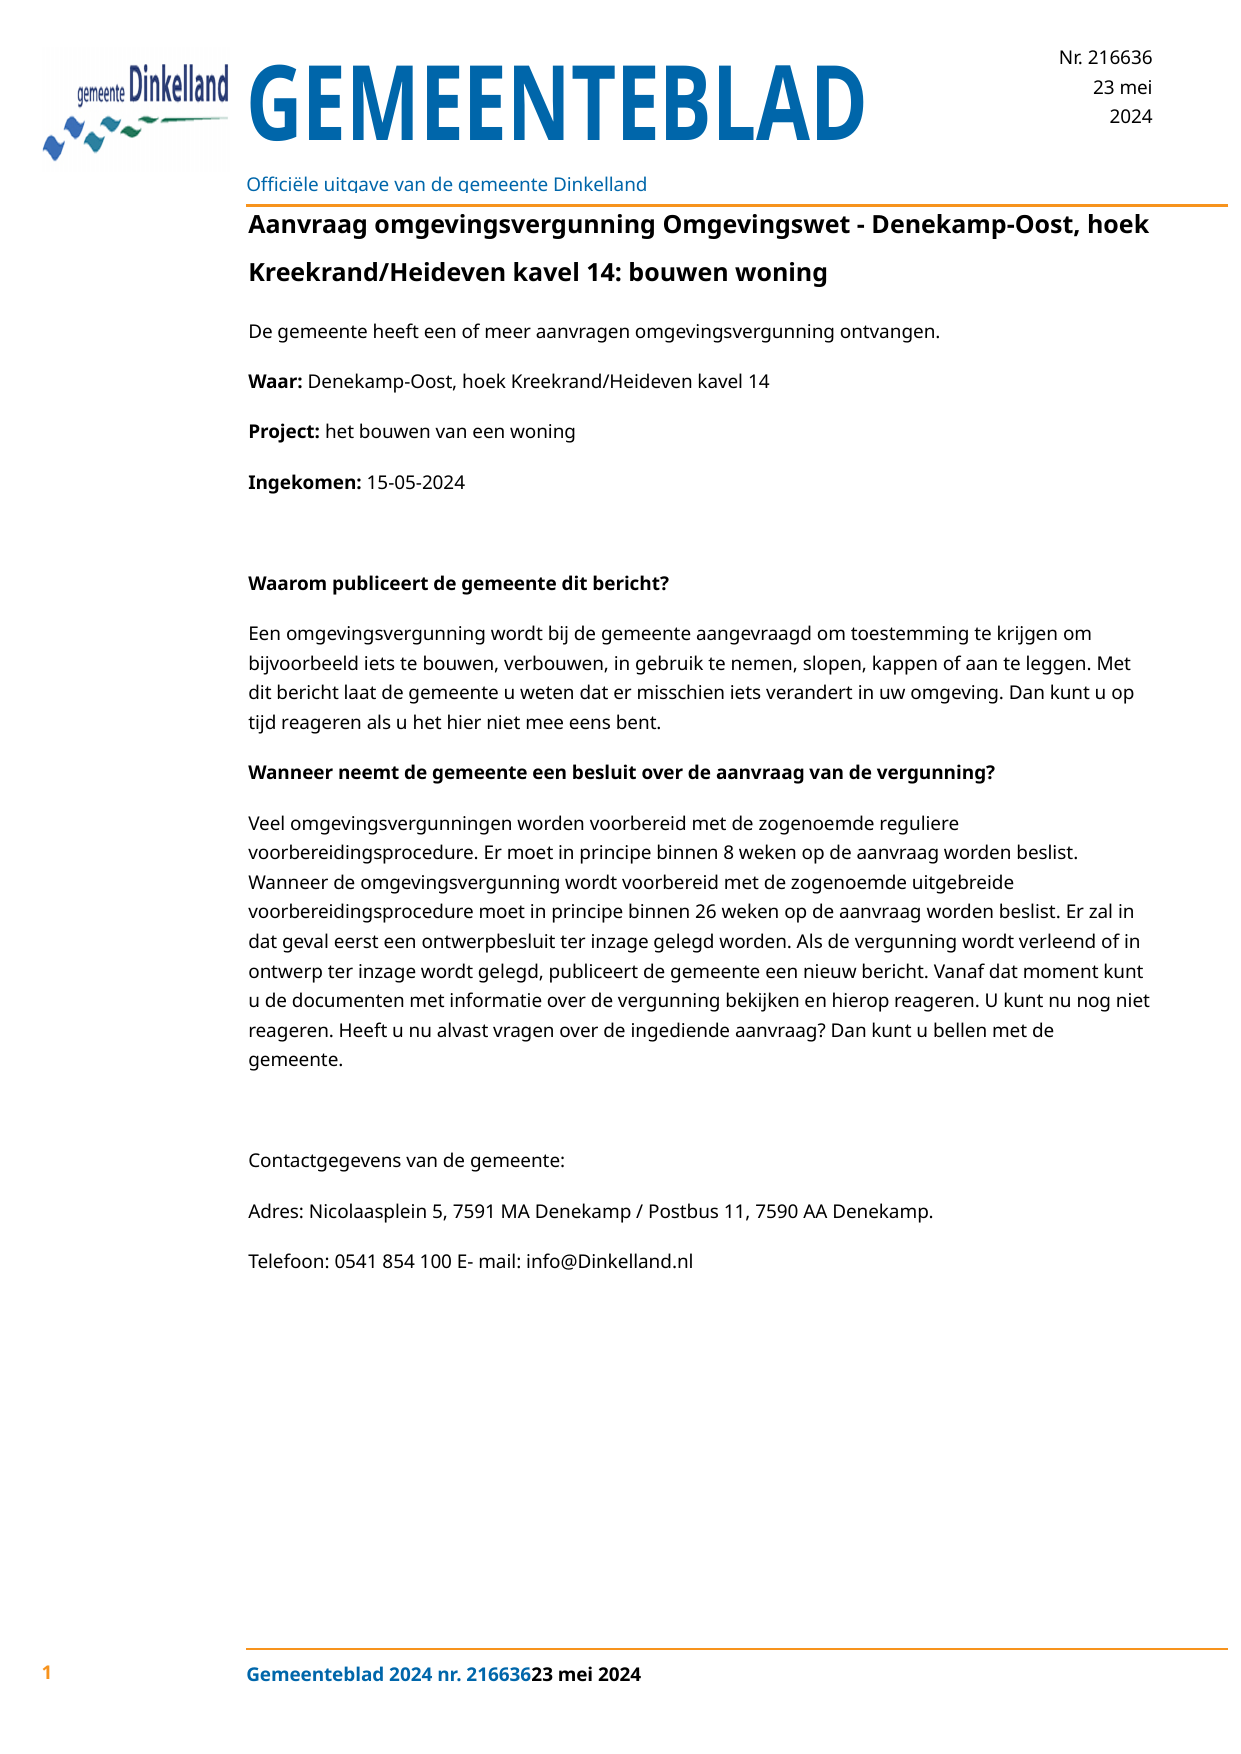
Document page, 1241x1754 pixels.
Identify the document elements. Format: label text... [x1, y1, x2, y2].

text Veel omgevingsvergunningen worden voorbereid met de zogenoemde reguliere voorbereidingsprocedure. Er moet in principe binnen 8 weken op de aanvraag worden beslist. Wanneer de omgevingsvergunning wordt voorbereid met de zogenoemde uitgebreide voorbereidingsprocedure moet in principe binnen 26 weken op de aanvraag worden beslist. Er zal in dat geval eerst een ontwerpbesluit ter inzage gelegd worden. Als de vergunning wordt verleend of in ontwerp ter inzage wordt gelegd, publiceert de gemeente een nieuw bericht. Vanaf dat moment kunt u de documenten met informatie over de vergunning bekijken en hierop reageren. U kunt nu nog niet reageren. Heeft u nu alvast vragen over de ingediende aanvraag? Dan kunt u bellen met de gemeente. [248, 810, 1152, 1072]
text Waar: Denekamp-Oost, hoek Kreekrand/Heideven kavel 14 [248, 368, 1152, 394]
text Een omgevingsvergunning wordt bij de gemeente aangevraagd om toestemming te krijgen om bijvoorbeeld iets te bouwen, verbouwen, in gebruik te nemen, slopen, kappen of aan te leggen. Met dit bericht laat de gemeente u weten dat er misschien iets verandert in uw omgeving. Dan kunt u op tijd reageren als u het hier niet mee eens bent. [248, 620, 1152, 735]
text De gemeente heeft een of meer aanvragen omgevingsvergunning ontvangen. [248, 318, 1152, 344]
text Wanneer neemt de gemeente een besluit over de aanvraag van de vergunning? [248, 759, 1152, 785]
text Aanvraag omgevingsvergunning Omgevingswet - Denekamp-Oost, hoek Kreekrand/Heideven kavel 14: bouwen woning [248, 207, 1152, 288]
text Adres: Nicolaasplein 5, 7591 MA Denekamp / Postbus 11, 7590 AA Denekamp. [248, 1198, 1152, 1224]
picture [41, 47, 231, 172]
text Telefoon: 0541 854 100 E- mail: info@Dinkelland.nl [248, 1248, 1152, 1274]
text Ingekomen: 15-05-2024 [248, 469, 1152, 495]
text Project: het bouwen van een woning [248, 419, 1152, 444]
text Contactgegevens van de gemeente: [248, 1147, 1152, 1173]
text Waarom publiceert de gemeente dit bericht? [248, 570, 1152, 596]
